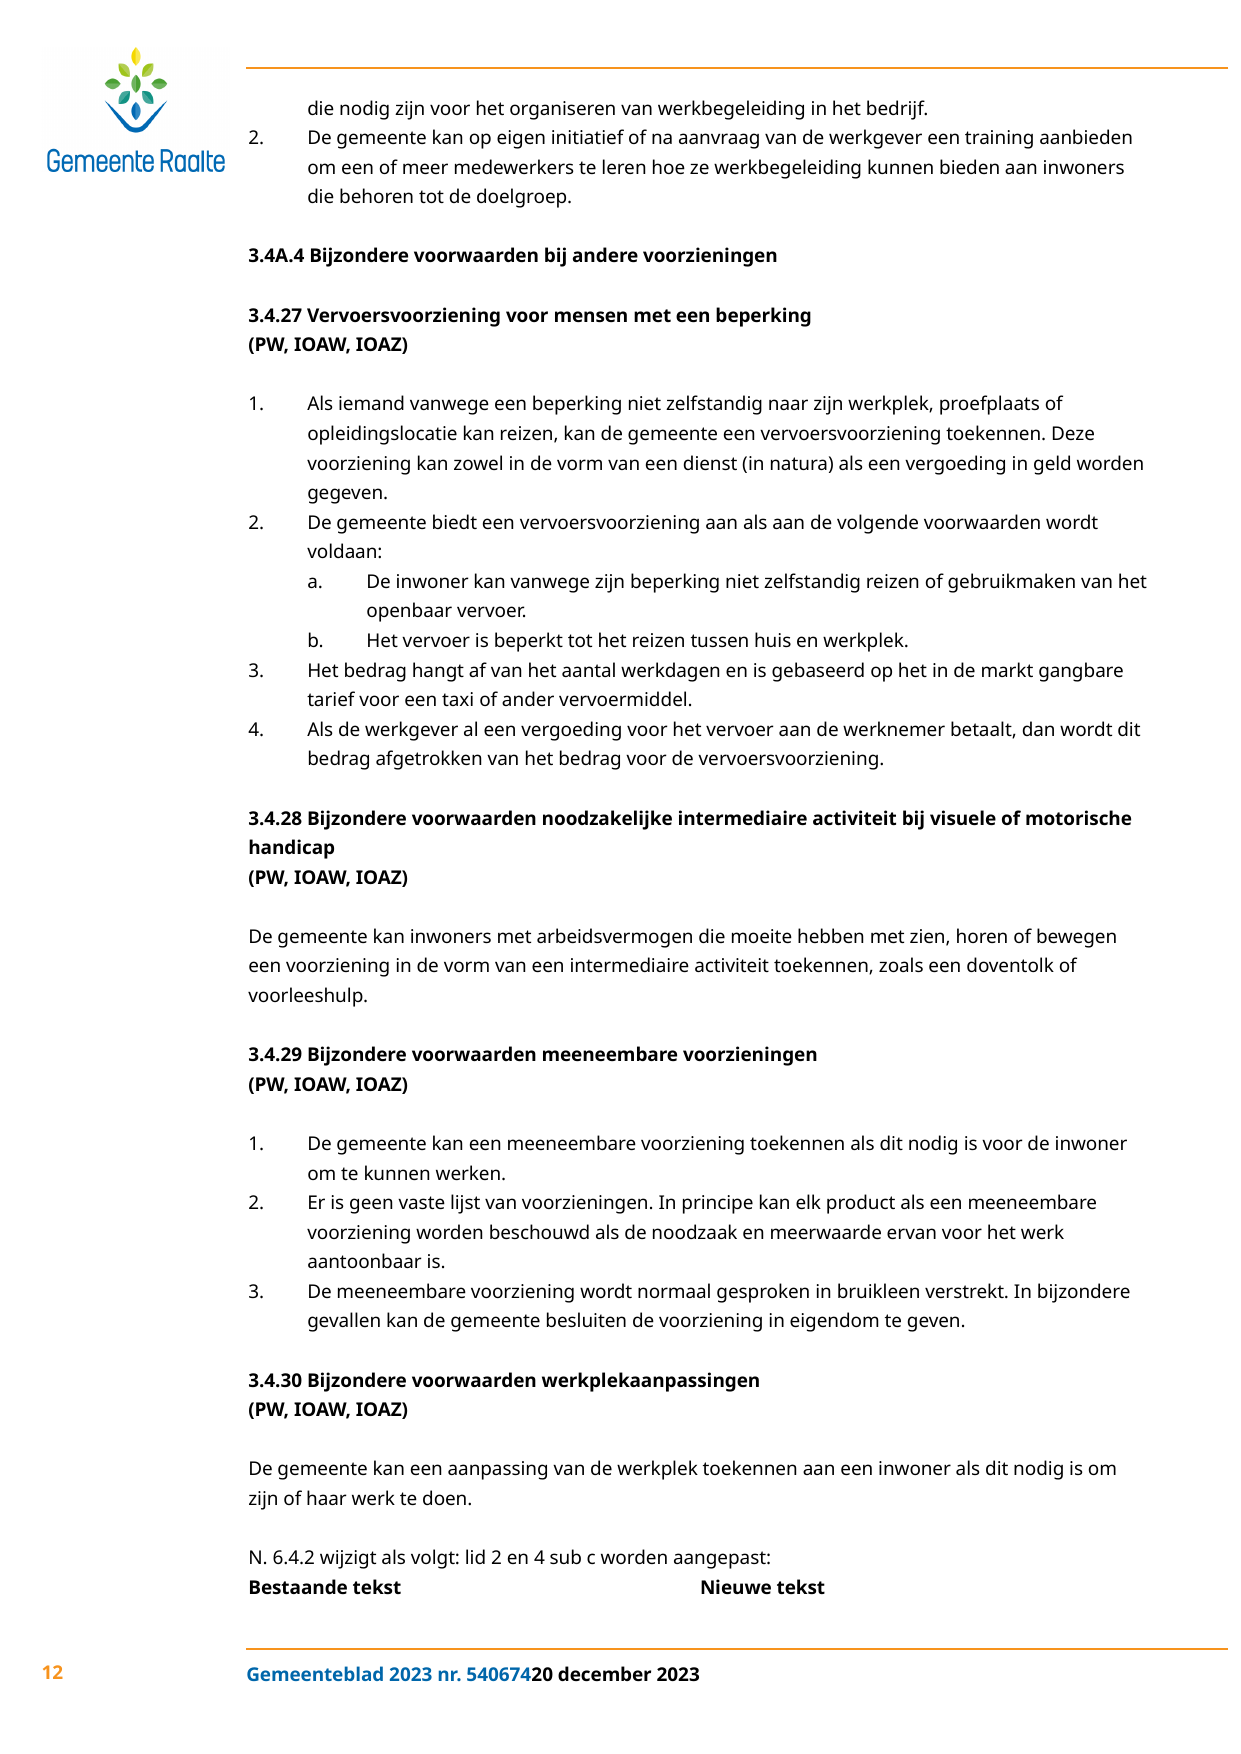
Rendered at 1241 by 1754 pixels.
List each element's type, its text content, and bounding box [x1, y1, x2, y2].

text (PW, IOAW, IOAZ) [248, 1071, 1152, 1097]
text 3.4.28 Bijzondere voorwaarden noodzakelijke intermediaire activiteit bij visuele of motorische handicap [248, 805, 1152, 860]
list Het bedrag hangt af van het aantal werkdagen en is gebaseerd op het in de markt gangbare tarief voor een taxi of ander vervoermiddel. [248, 657, 1152, 712]
text 3.4.27 Vervoersvoorziening voor mensen met een beperking [248, 302, 1152, 328]
list Het vervoer is beperkt tot het reizen tussen huis en werkplek. [307, 627, 1152, 653]
picture [41, 47, 231, 172]
text 3.4.29 Bijzondere voorwaarden meeneembare voorzieningen [248, 1041, 1152, 1067]
list Er is geen vaste lijst van voorzieningen. In principe kan elk product als een meeneembare voorziening worden beschouwd als de noodzaak en meerwaarde ervan voor het werk aantoonbaar is. [248, 1189, 1152, 1274]
text De gemeente kan inwoners met arbeidsvermogen die moeite hebben met zien, horen of bewegen een voorziening in de vorm van een intermediaire activiteit toekennen, zoals een doventolk of voorleeshulp. [248, 923, 1152, 1008]
list Als de werkgever al een vergoeding voor het vervoer aan de werknemer betaalt, dan wordt dit bedrag afgetrokken van het bedrag voor de vervoersvoorziening. [248, 716, 1152, 771]
list De gemeente kan op eigen initiatief of na aanvraag van de werkgever een training aanbieden om een of meer medewerkers te leren hoe ze werkbegeleiding kunnen bieden aan inwoners die behoren tot de doelgroep. [248, 124, 1152, 209]
list De inwoner kan vanwege zijn beperking niet zelfstandig reizen of gebruikmaken van het openbaar vervoer. [307, 568, 1152, 623]
table_header Bestaande tekst [248, 1574, 700, 1600]
text N. 6.4.2 wijzigt als volgt: lid 2 en 4 sub c worden aangepast: [248, 1544, 1152, 1570]
text (PW, IOAW, IOAZ) [248, 331, 1152, 357]
list De gemeente kan een meeneembare voorziening toekennen als dit nodig is voor de inwoner om te kunnen werken. [248, 1130, 1152, 1186]
list De meeneembare voorziening wordt normaal gesproken in bruikleen verstrekt. In bijzondere gevallen kan de gemeente besluiten de voorziening in eigendom te geven. [248, 1278, 1152, 1333]
text 3.4.30 Bijzondere voorwaarden werkplekaanpassingen [248, 1367, 1152, 1393]
text (PW, IOAW, IOAZ) [248, 1396, 1152, 1422]
text (PW, IOAW, IOAZ) [248, 864, 1152, 890]
list die nodig zijn voor het organiseren van werkbegeleiding in het bedrijf. [248, 95, 1152, 121]
list De gemeente biedt een vervoersvoorziening aan als aan de volgende voorwaarden wordt voldaan: [248, 509, 1152, 564]
list Als iemand vanwege een beperking niet zelfstandig naar zijn werkplek, proefplaats of opleidingslocatie kan reizen, kan de gemeente een vervoersvoorziening toekennen. Deze voorziening kan zowel in de vorm van een dienst (in natura) als een vergoeding in geld worden gegeven. [248, 391, 1152, 505]
text 3.4A.4 Bijzondere voorwaarden bij andere voorzieningen [248, 243, 1152, 268]
text De gemeente kan een aanpassing van de werkplek toekennen aan een inwoner als dit nodig is om zijn of haar werk te doen. [248, 1456, 1152, 1511]
table_header Nieuwe tekst [700, 1574, 1152, 1600]
